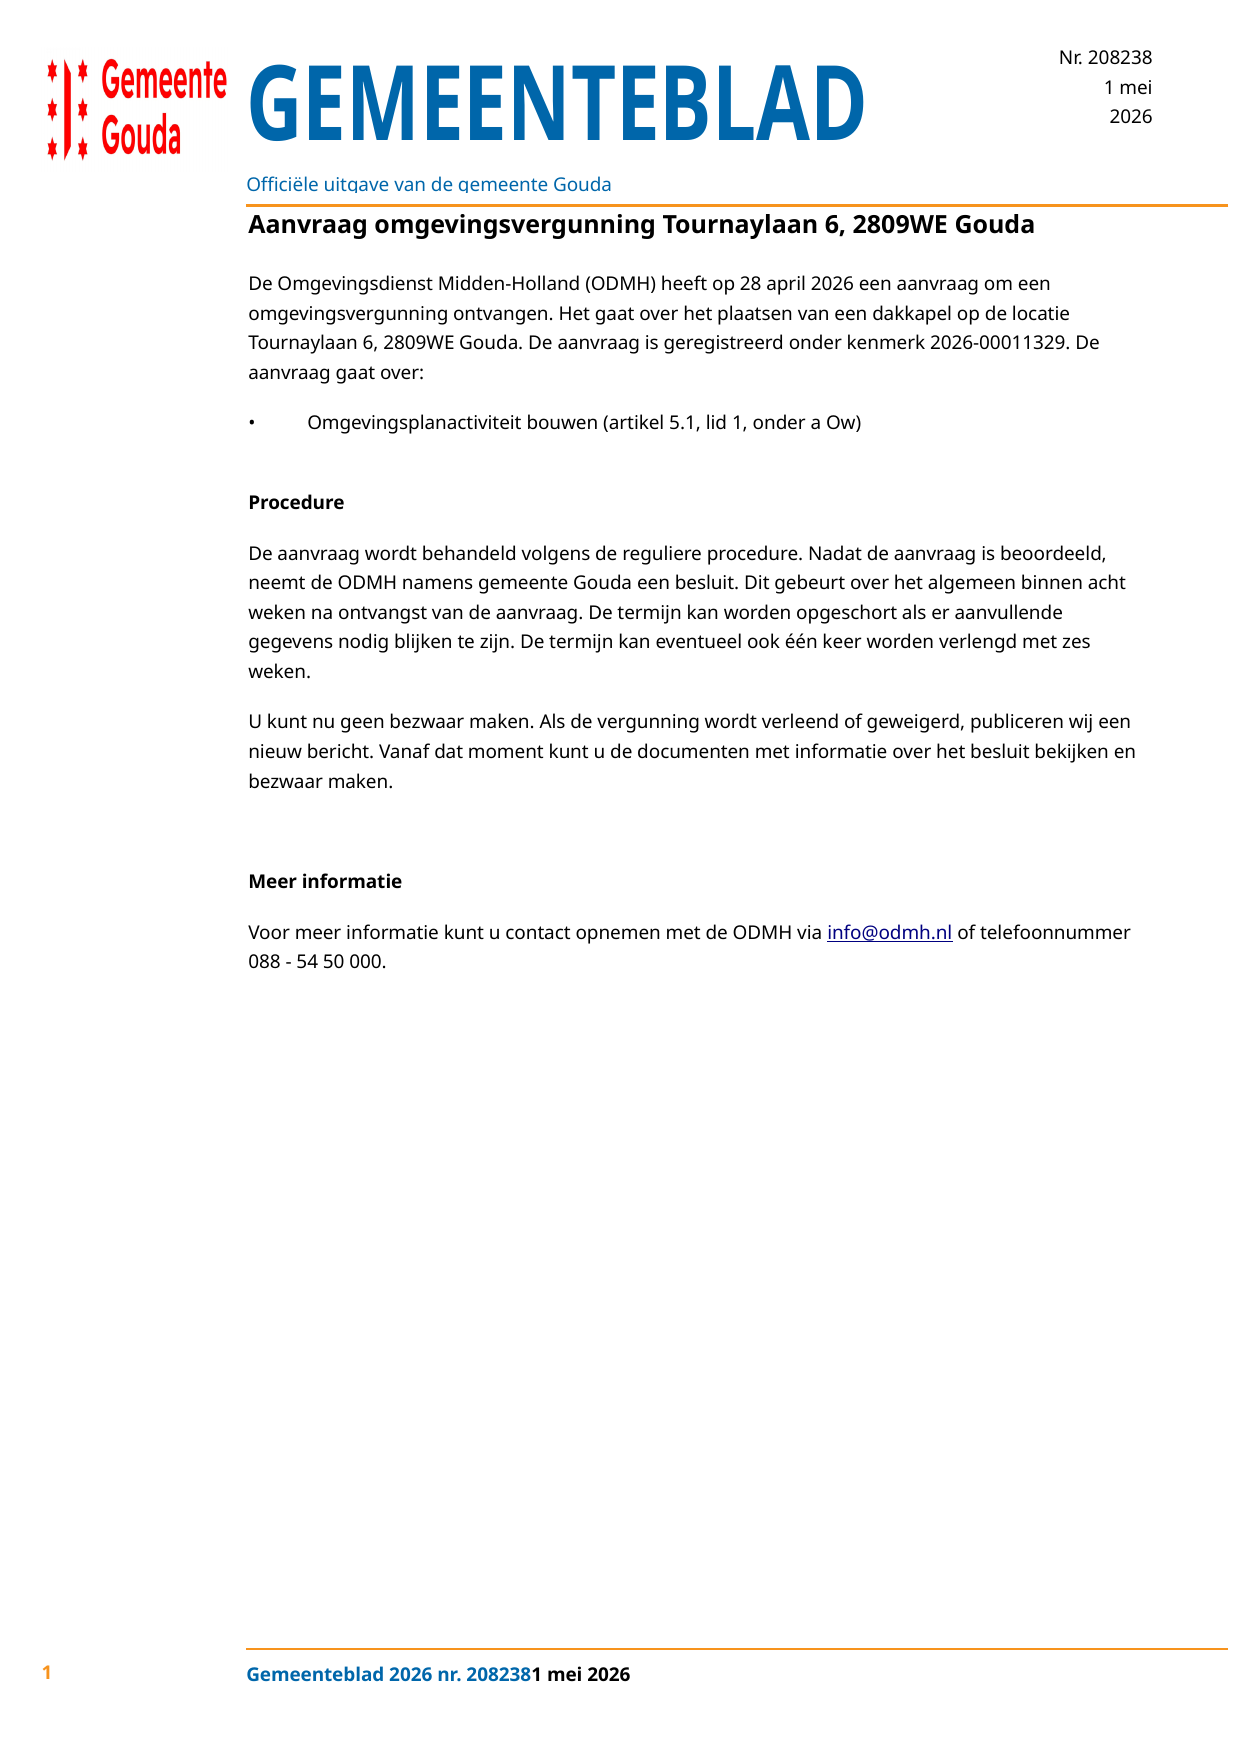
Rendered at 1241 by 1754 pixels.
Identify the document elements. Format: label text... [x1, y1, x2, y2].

text Meer informatie [248, 869, 1152, 894]
list Omgevingsplanactiviteit bouwen (artikel 5.1, lid 1, onder a Ow) [248, 409, 1152, 435]
picture [41, 47, 231, 172]
text Aanvraag omgevingsvergunning Tournaylaan 6, 2809WE Gouda [248, 207, 1152, 241]
text De aanvraag wordt behandeld volgens de reguliere procedure. Nadat de aanvraag is beoordeeld, neemt de ODMH namens gemeente Gouda een besluit. Dit gebeurt over het algemeen binnen acht weken na ontvangst van de aanvraag. De termijn kan worden opgeschort als er aanvullende gegevens nodig blijken te zijn. De termijn kan eventueel ook één keer worden verlengd met zes weken. [248, 540, 1152, 684]
text Procedure [248, 489, 1152, 515]
text Voor meer informatie kunt u contact opnemen met de ODMH via info@odmh.nl of telefoonnummer 088 - 54 50 000. [248, 919, 1152, 974]
text U kunt nu geen bezwaar maken. Als de vergunning wordt verleend of geweigerd, publiceren wij een nieuw bericht. Vanaf dat moment kunt u de documenten met informatie over het besluit bekijken en bezwaar maken. [248, 709, 1152, 793]
text De Omgevingsdienst Midden-Holland (ODMH) heeft op 28 april 2026 een aanvraag om een omgevingsvergunning ontvangen. Het gaat over het plaatsen van een dakkapel op de locatie Tournaylaan 6, 2809WE Gouda. De aanvraag is geregistreerd onder kenmerk 2026-00011329. De aanvraag gaat over: [248, 270, 1152, 385]
